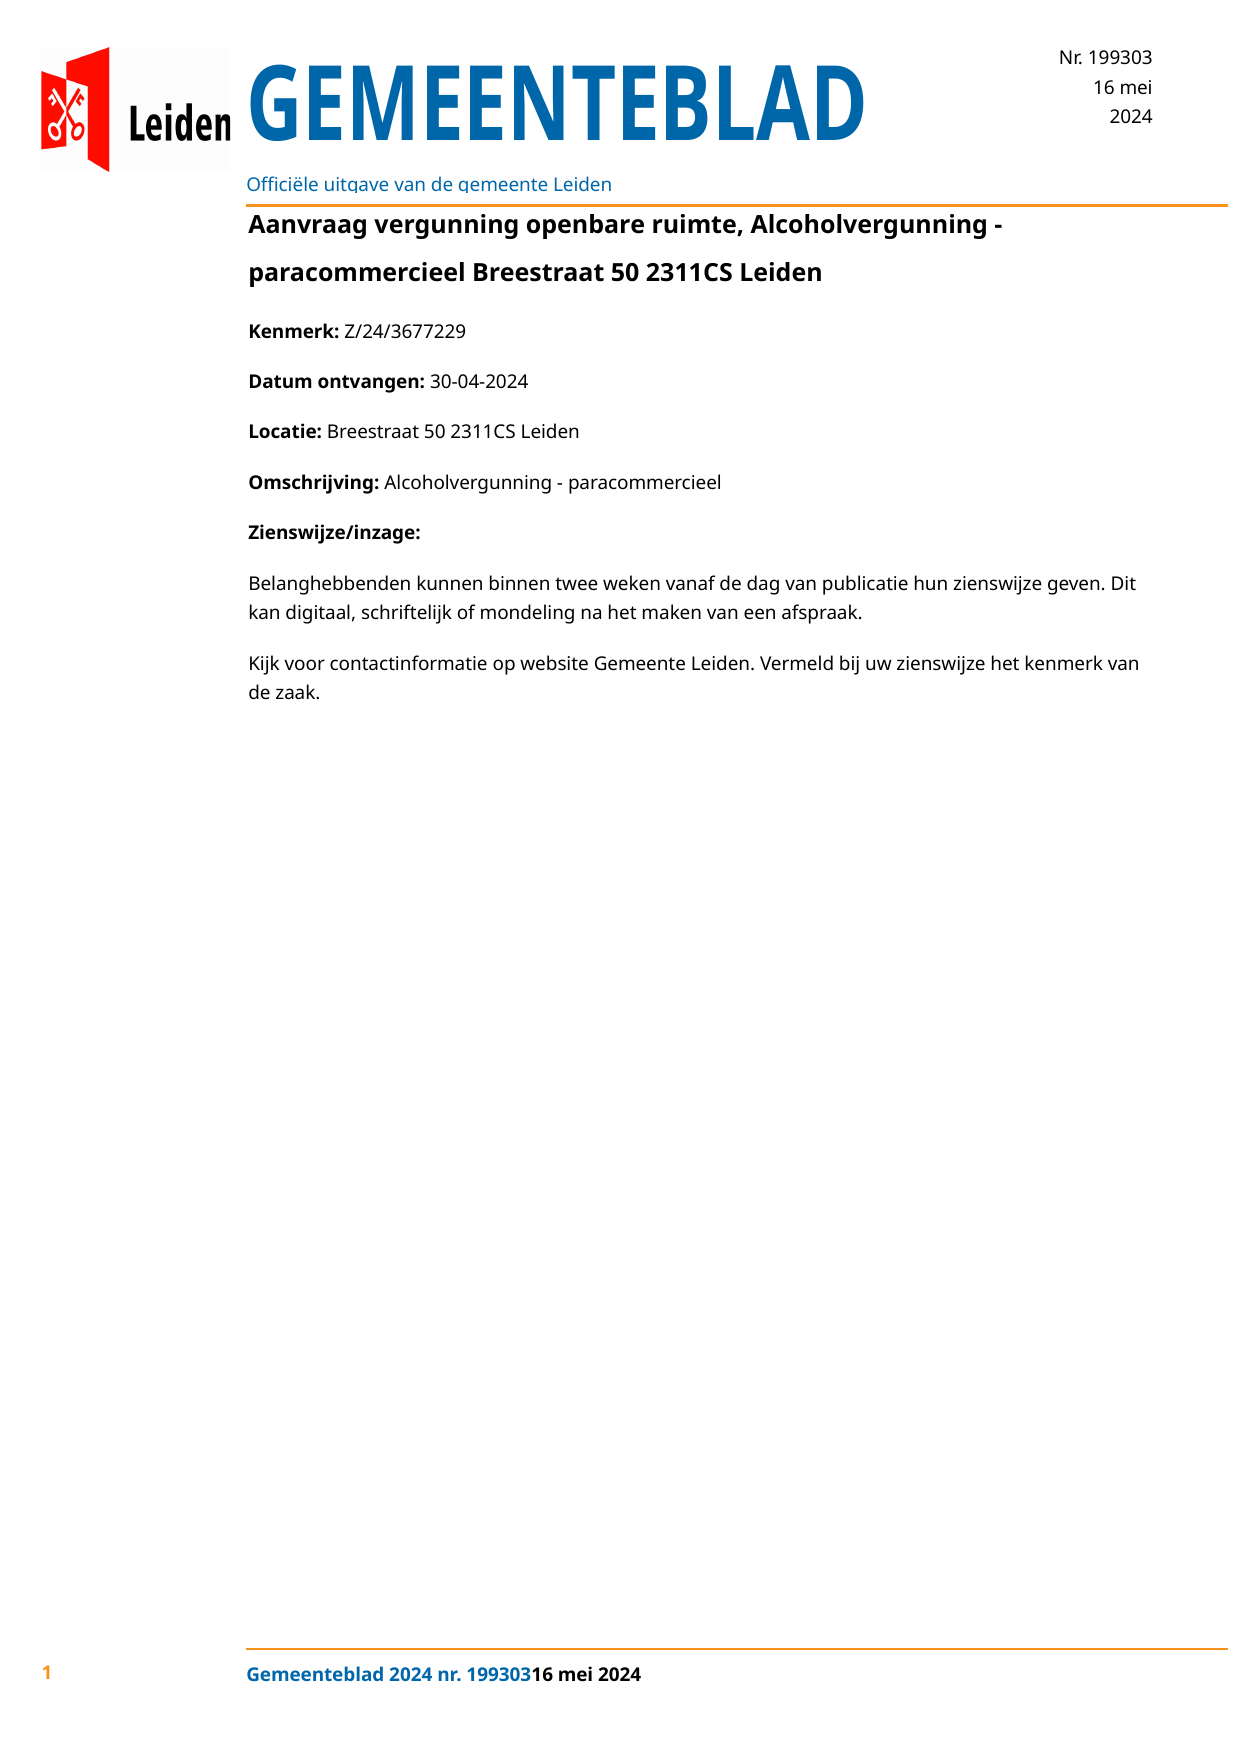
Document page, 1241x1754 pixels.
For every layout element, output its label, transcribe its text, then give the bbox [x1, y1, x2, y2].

text Locatie: Breestraat 50 2311CS Leiden [248, 419, 1152, 444]
text Zienswijze/inzage: [248, 519, 1152, 545]
text Kijk voor contactinformatie op website Gemeente Leiden. Vermeld bij uw zienswijze het kenmerk van de zaak. [248, 650, 1152, 705]
text Omschrijving: Alcoholvergunning - paracommercieel [248, 469, 1152, 495]
text Belanghebbenden kunnen binnen twee weken vanaf de dag van publicatie hun zienswijze geven. Dit kan digitaal, schriftelijk of mondeling na het maken van een afspraak. [248, 570, 1152, 625]
picture [41, 47, 231, 172]
text Datum ontvangen: 30-04-2024 [248, 368, 1152, 394]
text Aanvraag vergunning openbare ruimte, Alcoholvergunning - paracommercieel Breestraat 50 2311CS Leiden [248, 207, 1152, 288]
text Kenmerk: Z/24/3677229 [248, 318, 1152, 344]
